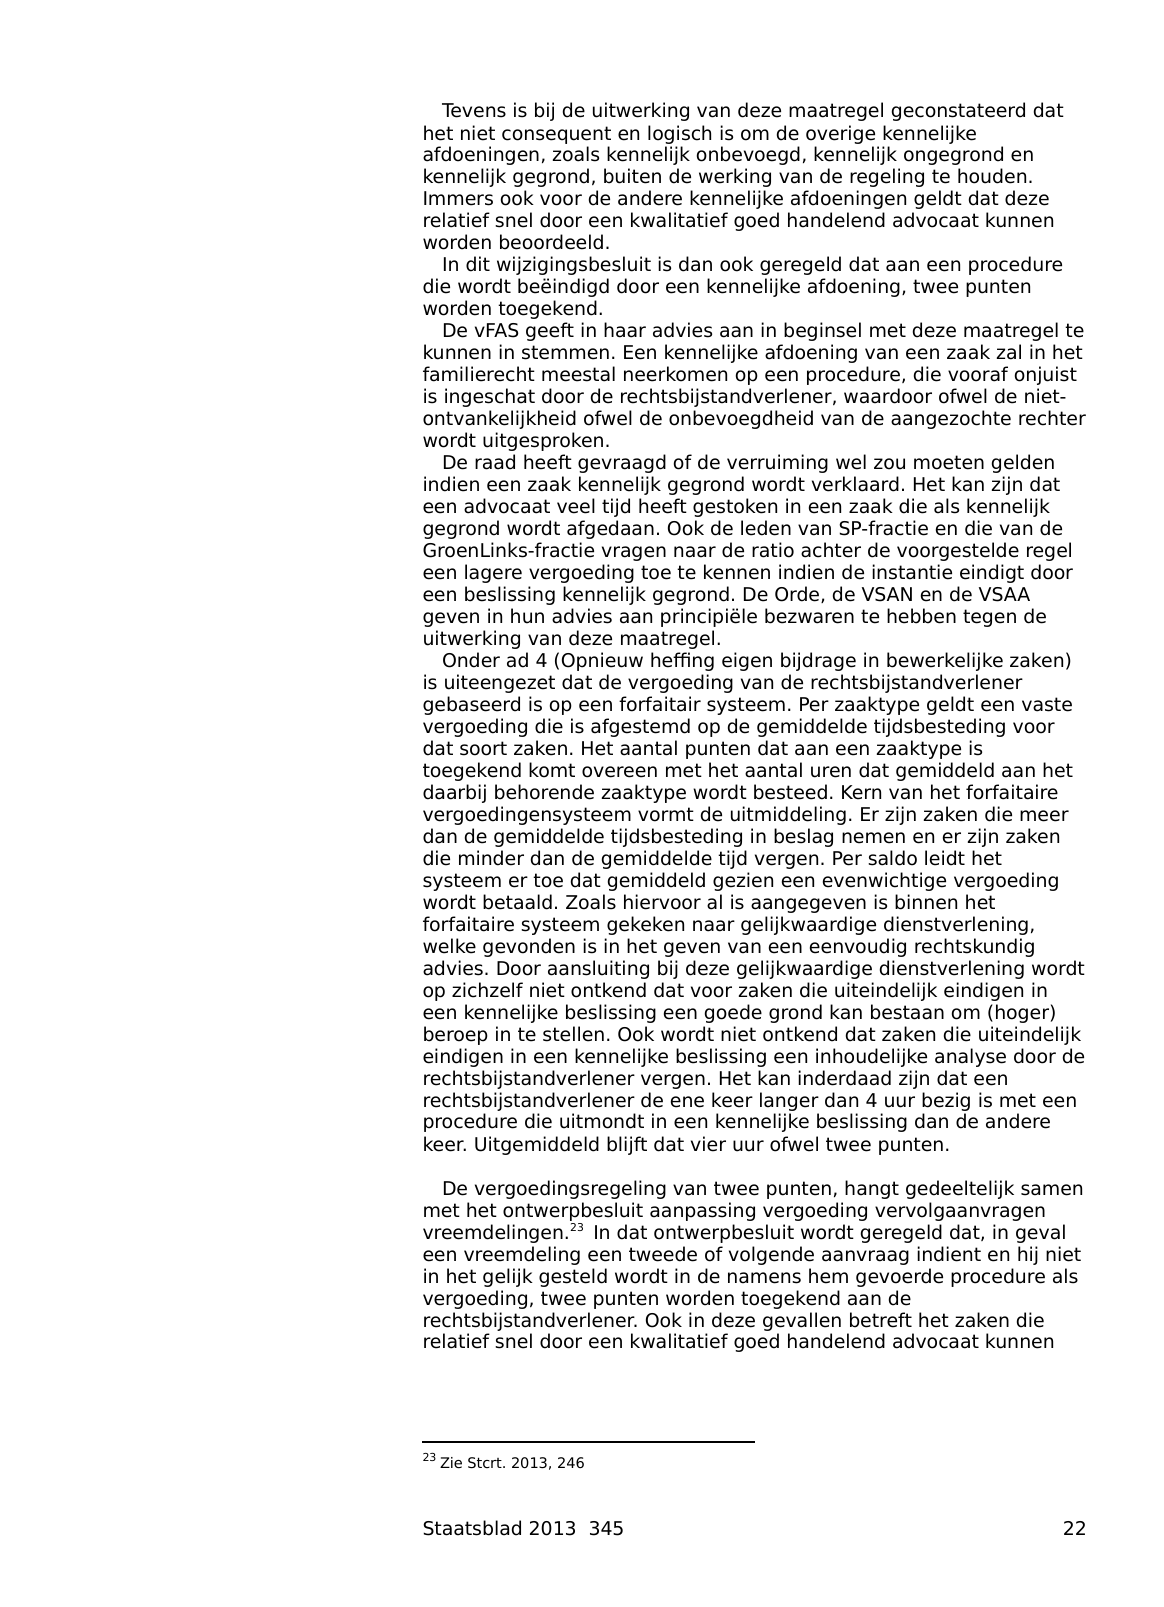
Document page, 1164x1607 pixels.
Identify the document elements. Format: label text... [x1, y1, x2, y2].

text De raad heeft gevraagd of de verruiming wel zou moeten gelden indien een zaak kennelijk gegrond wordt verklaard. Het kan zijn dat een advocaat veel tijd heeft gestoken in een zaak die als kennelijk gegrond wordt afgedaan. Ook de leden van SP-fractie en die van de GroenLinks-fractie vragen naar de ratio achter de voorgestelde regel een lagere vergoeding toe te kennen indien de instantie eindigt door een beslissing kennelijk gegrond. De Orde, de VSAN en de VSAA geven in hun advies aan principiële bezwaren te hebben tegen de uitwerking van deze maatregel. [422, 452, 1087, 650]
text In dit wijzigingsbesluit is dan ook geregeld dat aan een procedure die wordt beëindigd door een kennelijke afdoening, twee punten worden toegekend. [422, 254, 1087, 320]
text De vergoedingsregeling van twee punten, hangt gedeeltelijk samen met het ontwerpbesluit aanpassing vergoeding vervolgaanvragen vreemdelingen. In dat ontwerpbesluit wordt geregeld dat, in geval een vreemdeling een tweede of volgende aanvraag indient en hij niet in het gelijk gesteld wordt in de namens hem gevoerde procedure als vergoeding, twee punten worden toegekend aan de rechtsbijstandverlener. Ook in deze gevallen betreft het zaken die relatief snel door een kwalitatief goed handelend advocaat kunnen [422, 1178, 1087, 1353]
text Onder ad 4 (Opnieuw heffing eigen bijdrage in bewerkelijke zaken) is uiteengezet dat de vergoeding van de rechtsbijstandverlener gebaseerd is op een forfaitair systeem. Per zaaktype geldt een vaste vergoeding die is afgestemd op de gemiddelde tijdsbesteding voor dat soort zaken. Het aantal punten dat aan een zaaktype is toegekend komt overeen met het aantal uren dat gemiddeld aan het daarbij behorende zaaktype wordt besteed. Kern van het forfaitaire vergoedingensysteem vormt de uitmiddeling. Er zijn zaken die meer dan de gemiddelde tijdsbesteding in beslag nemen en er zijn zaken die minder dan de gemiddelde tijd vergen. Per saldo leidt het systeem er toe dat gemiddeld gezien een evenwichtige vergoeding wordt betaald. Zoals hiervoor al is aangegeven is binnen het forfaitaire systeem gekeken naar gelijkwaardige dienstverlening, welke gevonden is in het geven van een eenvoudig rechtskundig advies. Door aansluiting bij deze gelijkwaardige dienstverlening wordt op zichzelf niet ontkend dat voor zaken die uiteindelijk eindigen in een kennelijke beslissing een goede grond kan bestaan om (hoger) beroep in te stellen. Ook wordt niet ontkend dat zaken die uiteindelijk eindigen in een kennelijke beslissing een inhoudelijke analyse door de rechtsbijstandverlener vergen. Het kan inderdaad zijn dat een rechtsbijstandverlener de ene keer langer dan 4 uur bezig is met een procedure die uitmondt in een kennelijke beslissing dan de andere keer. Uitgemiddeld blijft dat vier uur ofwel twee punten. [422, 650, 1087, 1155]
text De vFAS geeft in haar advies aan in beginsel met deze maatregel te kunnen in stemmen. Een kennelijke afdoening van een zaak zal in het familierecht meestal neerkomen op een procedure, die vooraf onjuist is ingeschat door de rechtsbijstandverlener, waardoor ofwel de niet-ontvankelijkheid ofwel de onbevoegdheid van de aangezochte rechter wordt uitgesproken. [422, 320, 1087, 452]
text Tevens is bij de uitwerking van deze maatregel geconstateerd dat het niet consequent en logisch is om de overige kennelijke afdoeningen, zoals kennelijk onbevoegd, kennelijk ongegrond en kennelijk gegrond, buiten de werking van de regeling te houden. Immers ook voor de andere kennelijke afdoeningen geldt dat deze relatief snel door een kwalitatief goed handelend advocaat kunnen worden beoordeeld. [422, 100, 1087, 254]
text Zie Stcrt. 2013, 246 [422, 1451, 1087, 1473]
